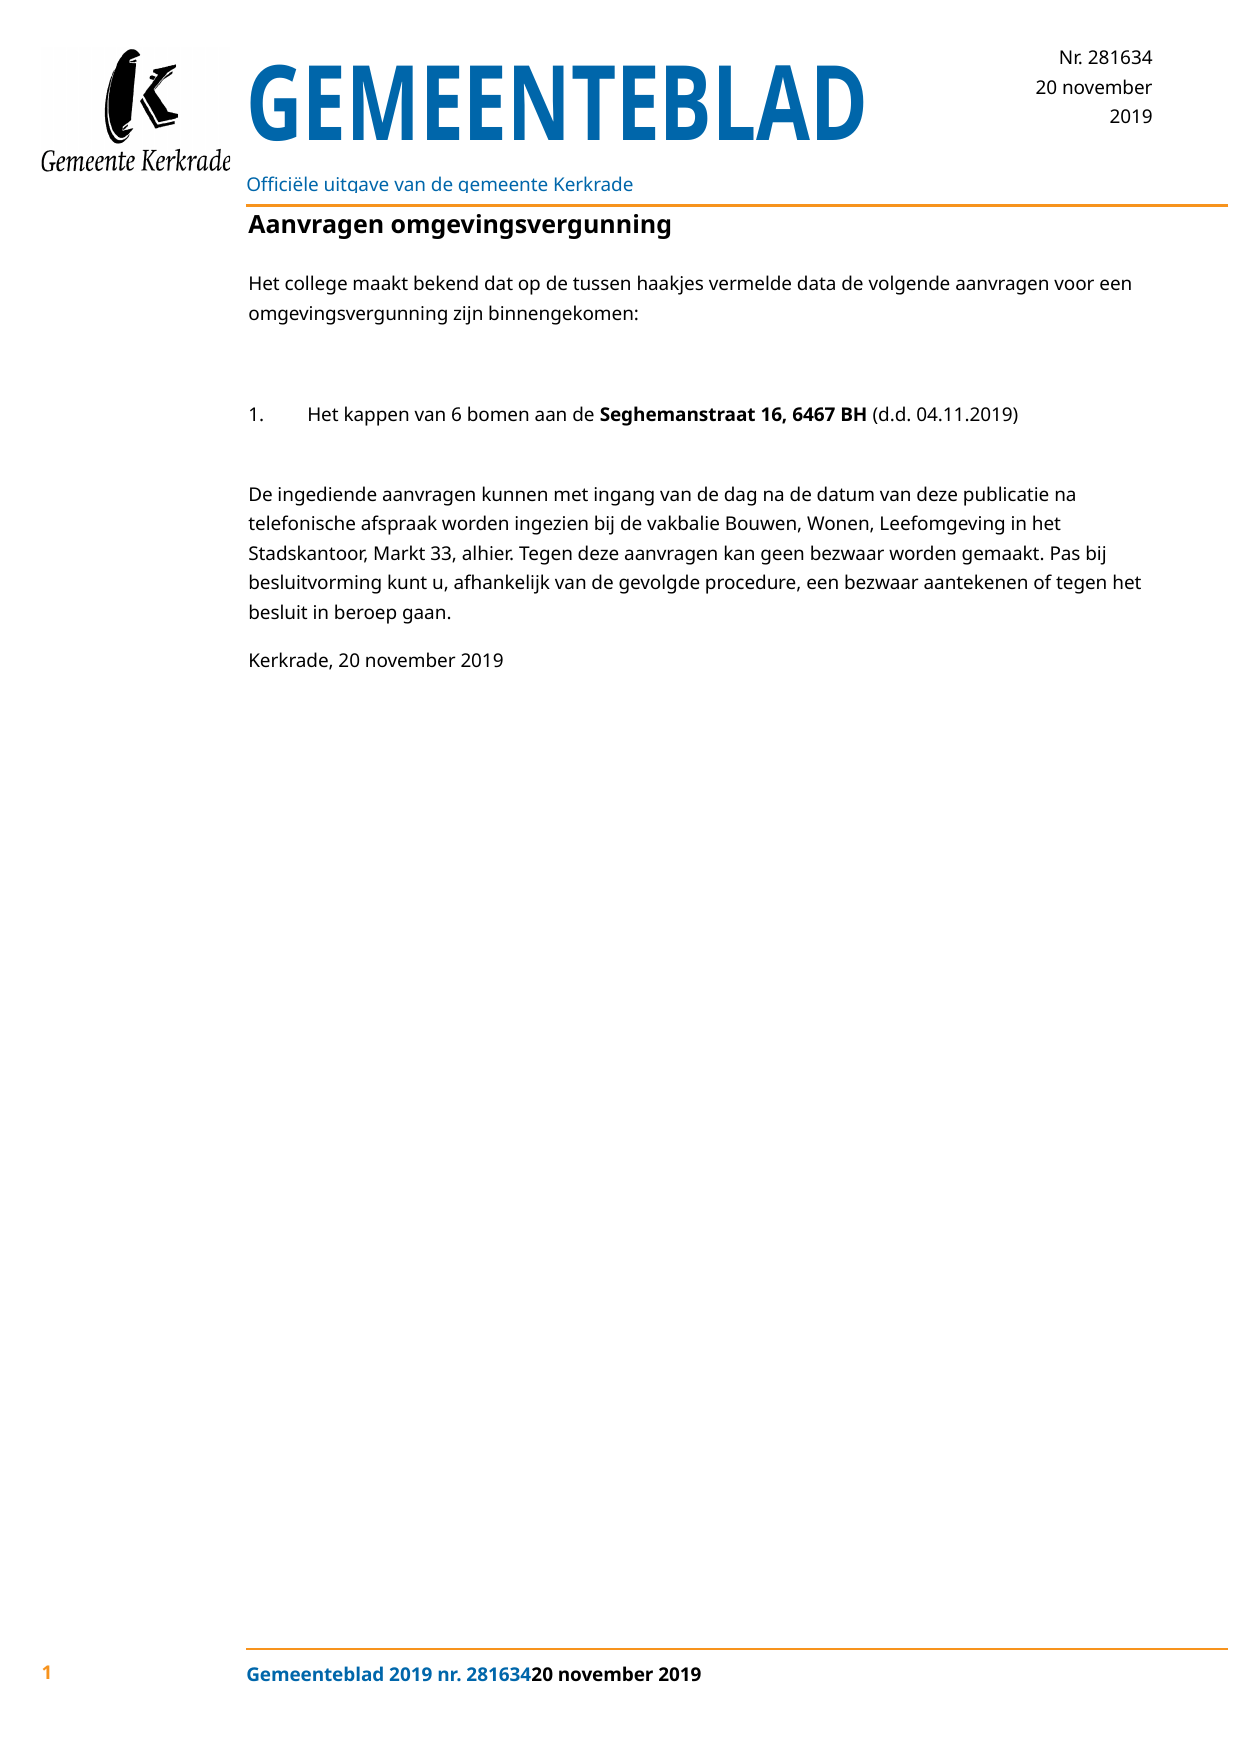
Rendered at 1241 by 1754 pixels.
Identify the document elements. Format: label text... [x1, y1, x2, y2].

picture [41, 47, 231, 172]
text Aanvragen omgevingsvergunning [248, 207, 1152, 241]
text Het college maakt bekend dat op de tussen haakjes vermelde data de volgende aanvragen voor een omgevingsvergunning zijn binnengekomen: [248, 270, 1152, 326]
list Het kappen van 6 bomen aan de Seghemanstraat 16, 6467 BH (d.d. 04.11.2019) [248, 401, 1152, 426]
text De ingediende aanvragen kunnen met ingang van de dag na de datum van deze publicatie na telefonische afspraak worden ingezien bij de vakbalie Bouwen, Wonen, Leefomgeving in het Stadskantoor, Markt 33, alhier. Tegen deze aanvragen kan geen bezwaar worden gemaakt. Pas bij besluitvorming kunt u, afhankelijk van de gevolgde procedure, een bezwaar aantekenen of tegen het besluit in beroep gaan. [248, 481, 1152, 625]
text Kerkrade, 20 november 2019 [248, 647, 1152, 673]
